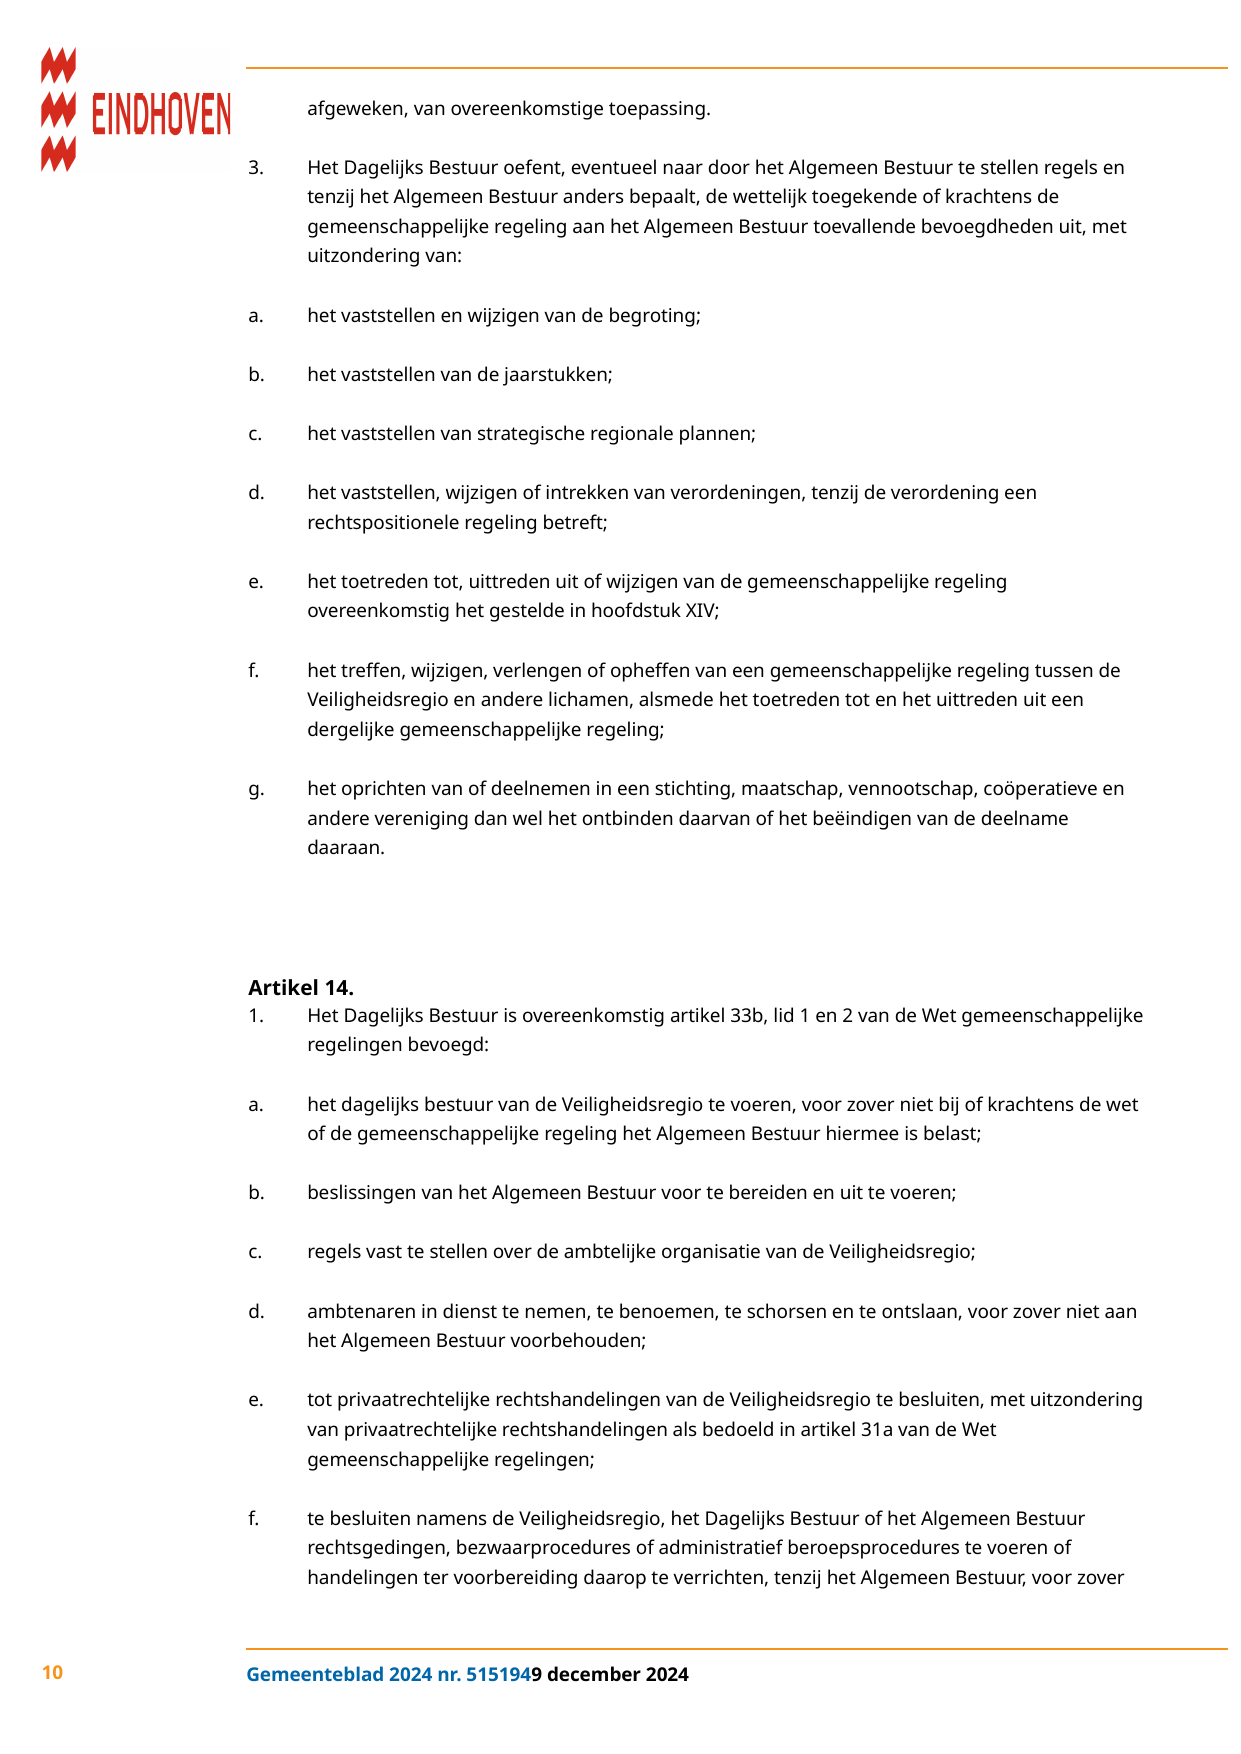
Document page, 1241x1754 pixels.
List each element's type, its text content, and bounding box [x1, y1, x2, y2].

list het toetreden tot, uittreden uit of wijzigen van de gemeenschappelijke regeling overeenkomstig het gestelde in hoofdstuk XIV; [248, 568, 1152, 623]
list afgeweken, van overeenkomstige toepassing. [248, 95, 1152, 121]
list regels vast te stellen over de ambtelijke organisatie van de Veiligheidsregio; [248, 1239, 1152, 1264]
list ambtenaren in dienst te nemen, te benoemen, te schorsen en te ontslaan, voor zover niet aan het Algemeen Bestuur voorbehouden; [248, 1298, 1152, 1353]
list Het Dagelijks Bestuur is overeenkomstig artikel 33b, lid 1 en 2 van de Wet gemeenschappelijke regelingen bevoegd: [248, 1002, 1152, 1057]
text Artikel 14. [248, 973, 1152, 1002]
list het oprichten van of deelnemen in een stichting, maatschap, vennootschap, coöperatieve en andere vereniging dan wel het ontbinden daarvan of het beëindigen van de deelname daaraan. [248, 775, 1152, 860]
list te besluiten namens de Veiligheidsregio, het Dagelijks Bestuur of het Algemeen Bestuur rechtsgedingen, bezwaarprocedures of administratief beroepsprocedures te voeren of handelingen ter voorbereiding daarop te verrichten, tenzij het Algemeen Bestuur, voor zover [248, 1505, 1152, 1590]
list beslissingen van het Algemeen Bestuur voor te bereiden en uit te voeren; [248, 1179, 1152, 1205]
list het vaststellen, wijzigen of intrekken van verordeningen, tenzij de verordening een rechtspositionele regeling betreft; [248, 479, 1152, 535]
list het vaststellen van de jaarstukken; [248, 361, 1152, 387]
list het dagelijks bestuur van de Veiligheidsregio te voeren, voor zover niet bij of krachtens de wet of de gemeenschappelijke regeling het Algemeen Bestuur hiermee is belast; [248, 1091, 1152, 1146]
list het treffen, wijzigen, verlengen of opheffen van een gemeenschappelijke regeling tussen de Veiligheidsregio en andere lichamen, alsmede het toetreden tot en het uittreden uit een dergelijke gemeenschappelijke regeling; [248, 657, 1152, 742]
list het vaststellen van strategische regionale plannen; [248, 420, 1152, 446]
list Het Dagelijks Bestuur oefent, eventueel naar door het Algemeen Bestuur te stellen regels en tenzij het Algemeen Bestuur anders bepaalt, de wettelijk toegekende of krachtens de gemeenschappelijke regeling aan het Algemeen Bestuur toevallende bevoegdheden uit, met uitzondering van: [248, 154, 1152, 268]
picture [41, 47, 231, 172]
list het vaststellen en wijzigen van de begroting; [248, 302, 1152, 328]
list tot privaatrechtelijke rechtshandelingen van de Veiligheidsregio te besluiten, met uitzondering van privaatrechtelijke rechtshandelingen als bedoeld in artikel 31a van de Wet gemeenschappelijke regelingen; [248, 1387, 1152, 1471]
